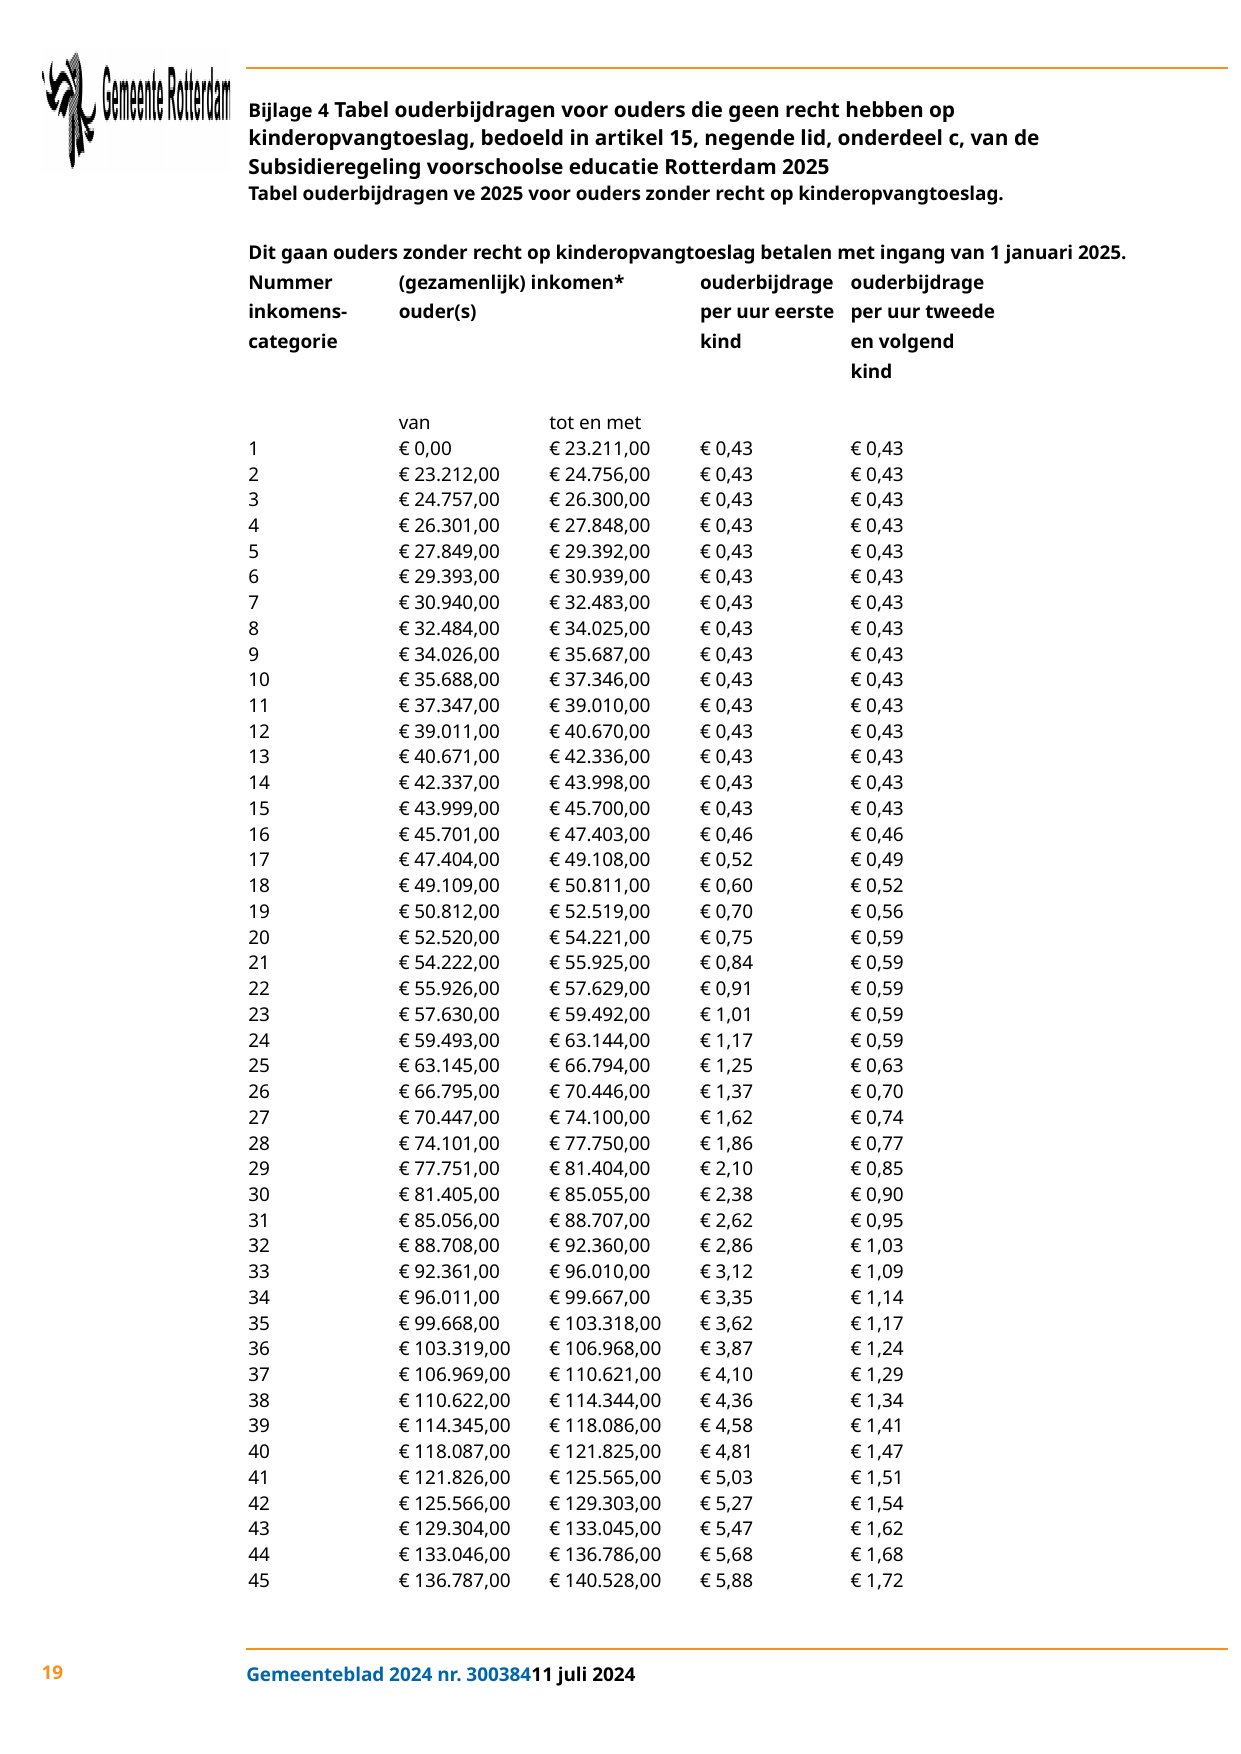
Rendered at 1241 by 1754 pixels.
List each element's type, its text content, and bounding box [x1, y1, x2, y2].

table_cell € 0,90 [850, 1181, 1001, 1207]
table_cell [1001, 1387, 1152, 1413]
table_cell [1001, 564, 1152, 589]
table_cell 20 [248, 924, 398, 949]
table_cell € 103.318,00 [549, 1310, 700, 1336]
table_cell € 129.304,00 [399, 1516, 549, 1541]
table_cell € 23.211,00 [549, 435, 700, 461]
table_cell € 66.795,00 [399, 1078, 549, 1104]
table_cell € 5,88 [700, 1567, 850, 1593]
table_cell € 1,29 [850, 1361, 1001, 1387]
table_cell € 0,43 [700, 461, 850, 486]
table_cell 7 [248, 589, 398, 615]
table_cell € 92.361,00 [399, 1258, 549, 1284]
table_cell 30 [248, 1181, 398, 1207]
table_cell € 30.940,00 [399, 589, 549, 615]
table_cell 22 [248, 975, 398, 1001]
table_cell € 0,52 [700, 847, 850, 872]
table_cell € 0,43 [850, 615, 1001, 641]
table_cell € 118.086,00 [549, 1413, 700, 1438]
table_cell € 59.493,00 [399, 1027, 549, 1052]
table_cell € 55.926,00 [399, 975, 549, 1001]
table_cell 34 [248, 1284, 398, 1310]
table_cell € 1,03 [850, 1233, 1001, 1258]
text Bijlage 4 Tabel ouderbijdragen voor ouders die geen recht hebben op kinderopvangtoeslag, bedoeld in artikel 15, negende lid, onderdeel c, van de Subsidieregeling voorschoolse educatie Rotterdam 2025 [248, 95, 1152, 180]
table_cell € 2,10 [700, 1155, 850, 1181]
table_cell € 0,63 [850, 1053, 1001, 1078]
table_cell € 5,68 [700, 1541, 850, 1567]
table_cell € 0,43 [850, 770, 1001, 795]
table_cell € 0,52 [850, 873, 1001, 898]
table_cell € 35.688,00 [399, 667, 549, 692]
table_cell € 1,41 [850, 1413, 1001, 1438]
table_cell € 24.757,00 [399, 486, 549, 512]
table_cell € 32.484,00 [399, 615, 549, 641]
table_cell [1001, 615, 1152, 641]
table_cell € 37.347,00 [399, 692, 549, 718]
table_cell € 37.346,00 [549, 667, 700, 692]
table_cell 5 [248, 538, 398, 564]
table_cell € 0,43 [700, 615, 850, 641]
table_cell 18 [248, 873, 398, 898]
table_cell 6 [248, 564, 398, 589]
table_cell [1001, 1233, 1152, 1258]
table_cell 3 [248, 486, 398, 512]
table_cell 13 [248, 744, 398, 769]
table_cell € 0,43 [700, 641, 850, 667]
table_cell € 0,46 [850, 821, 1001, 847]
table_cell € 0,43 [700, 512, 850, 538]
table_cell 39 [248, 1413, 398, 1438]
table_cell € 99.667,00 [549, 1284, 700, 1310]
table_cell € 0,43 [850, 486, 1001, 512]
table_cell € 1,86 [700, 1130, 850, 1155]
table_cell € 0,59 [850, 1001, 1001, 1027]
table_cell 32 [248, 1233, 398, 1258]
table_cell € 133.045,00 [549, 1516, 700, 1541]
table_cell 45 [248, 1567, 398, 1593]
table_cell 9 [248, 641, 398, 667]
table_cell € 85.055,00 [549, 1181, 700, 1207]
table_cell € 106.968,00 [549, 1336, 700, 1361]
table_cell [1001, 1541, 1152, 1567]
table_cell 41 [248, 1464, 398, 1490]
table_cell € 30.939,00 [549, 564, 700, 589]
table_cell € 1,72 [850, 1567, 1001, 1593]
table_cell [549, 384, 700, 409]
table_cell [1001, 1027, 1152, 1052]
table_cell [399, 384, 549, 409]
table_cell € 39.010,00 [549, 692, 700, 718]
table_cell € 45.701,00 [399, 821, 549, 847]
table_cell € 0,60 [700, 873, 850, 898]
table_cell [1001, 1104, 1152, 1130]
table_cell € 96.010,00 [549, 1258, 700, 1284]
table_cell 25 [248, 1053, 398, 1078]
table_cell [1001, 1130, 1152, 1155]
table_cell 36 [248, 1336, 398, 1361]
table_header ouderbijdrage per uur tweede en volgend kind [850, 269, 1001, 383]
table_cell € 1,34 [850, 1387, 1001, 1413]
table_cell € 1,62 [850, 1516, 1001, 1541]
table_cell [1001, 692, 1152, 718]
table_cell € 85.056,00 [399, 1207, 549, 1233]
table_cell € 1,62 [700, 1104, 850, 1130]
table_cell [248, 384, 398, 409]
text Tabel ouderbijdragen ve 2025 voor ouders zonder recht op kinderopvangtoeslag. [248, 180, 1152, 206]
table_cell € 0,77 [850, 1130, 1001, 1155]
table_cell € 0,00 [399, 435, 549, 461]
table_cell € 0,43 [700, 435, 850, 461]
table_cell [1001, 461, 1152, 486]
table_cell € 3,12 [700, 1258, 850, 1284]
table_cell € 0,85 [850, 1155, 1001, 1181]
table_cell 27 [248, 1104, 398, 1130]
table_cell € 136.787,00 [399, 1567, 549, 1593]
table_cell € 0,43 [700, 589, 850, 615]
table_cell € 70.447,00 [399, 1104, 549, 1130]
table_cell € 133.046,00 [399, 1541, 549, 1567]
table_cell € 88.708,00 [399, 1233, 549, 1258]
table_cell € 4,81 [700, 1439, 850, 1464]
table_cell [1001, 409, 1152, 435]
table_cell € 1,68 [850, 1541, 1001, 1567]
table_cell € 45.700,00 [549, 795, 700, 821]
table_cell € 32.483,00 [549, 589, 700, 615]
table_cell € 110.621,00 [549, 1361, 700, 1387]
table_cell [700, 384, 850, 409]
table_cell € 77.750,00 [549, 1130, 700, 1155]
table_header Nummer inkomens-categorie [248, 269, 398, 383]
table_cell € 24.756,00 [549, 461, 700, 486]
table_cell [1001, 873, 1152, 898]
table_cell [1001, 847, 1152, 872]
table_cell € 121.826,00 [399, 1464, 549, 1490]
table_cell € 49.109,00 [399, 873, 549, 898]
table_cell € 0,43 [700, 564, 850, 589]
table_cell [1001, 667, 1152, 692]
table_cell € 63.145,00 [399, 1053, 549, 1078]
table_cell [1001, 295, 1152, 383]
table_cell € 114.345,00 [399, 1413, 549, 1438]
table_cell [1001, 1567, 1152, 1593]
table_cell € 52.519,00 [549, 898, 700, 924]
table_cell [1001, 1284, 1152, 1310]
table_cell [1001, 435, 1152, 461]
table_cell 37 [248, 1361, 398, 1387]
table_cell [1001, 384, 1152, 409]
table_cell [1001, 744, 1152, 769]
table_cell [850, 409, 1001, 435]
table_cell [1001, 1336, 1152, 1361]
table_cell € 34.025,00 [549, 615, 700, 641]
table_cell € 1,17 [850, 1310, 1001, 1336]
table_cell € 0,43 [850, 435, 1001, 461]
table_cell € 43.998,00 [549, 770, 700, 795]
table_cell € 74.101,00 [399, 1130, 549, 1155]
table_cell 43 [248, 1516, 398, 1541]
table_cell tot en met [549, 409, 700, 435]
table_cell € 0,43 [850, 461, 1001, 486]
table_cell € 0,95 [850, 1207, 1001, 1233]
table_cell € 70.446,00 [549, 1078, 700, 1104]
table_cell € 92.360,00 [549, 1233, 700, 1258]
table_cell € 0,43 [700, 692, 850, 718]
table_cell € 27.848,00 [549, 512, 700, 538]
table_cell 23 [248, 1001, 398, 1027]
table_cell € 0,59 [850, 924, 1001, 949]
table_cell 28 [248, 1130, 398, 1155]
table_cell € 2,86 [700, 1233, 850, 1258]
table_cell [1001, 1001, 1152, 1027]
table_cell € 0,43 [850, 744, 1001, 769]
table_cell € 0,43 [850, 718, 1001, 744]
table_cell [700, 409, 850, 435]
table_cell € 5,03 [700, 1464, 850, 1490]
table_cell € 1,54 [850, 1490, 1001, 1516]
table_cell € 4,58 [700, 1413, 850, 1438]
table_cell € 125.566,00 [399, 1490, 549, 1516]
table_header ouderbijdrage per uur eerste kind [700, 269, 850, 383]
table_cell € 52.520,00 [399, 924, 549, 949]
table_cell € 0,43 [850, 795, 1001, 821]
table_cell [1001, 1516, 1152, 1541]
table_cell 24 [248, 1027, 398, 1052]
table_cell € 35.687,00 [549, 641, 700, 667]
table_cell € 0,59 [850, 950, 1001, 975]
table_cell [1001, 589, 1152, 615]
table_cell [1001, 486, 1152, 512]
table_cell € 110.622,00 [399, 1387, 549, 1413]
table_cell € 121.825,00 [549, 1439, 700, 1464]
table_cell € 0,43 [700, 770, 850, 795]
table_cell € 0,43 [700, 718, 850, 744]
table_cell € 49.108,00 [549, 847, 700, 872]
table_cell € 40.670,00 [549, 718, 700, 744]
table_cell 31 [248, 1207, 398, 1233]
table_cell [1001, 770, 1152, 795]
table_cell € 74.100,00 [549, 1104, 700, 1130]
table_cell 19 [248, 898, 398, 924]
table_cell € 1,14 [850, 1284, 1001, 1310]
table_cell € 26.300,00 [549, 486, 700, 512]
table_cell 15 [248, 795, 398, 821]
table_cell € 81.405,00 [399, 1181, 549, 1207]
table_cell € 136.786,00 [549, 1541, 700, 1567]
table_cell 4 [248, 512, 398, 538]
table_cell € 47.403,00 [549, 821, 700, 847]
table_cell € 0,43 [700, 744, 850, 769]
table_cell [1001, 898, 1152, 924]
table_cell € 66.794,00 [549, 1053, 700, 1078]
table_cell 33 [248, 1258, 398, 1284]
table_cell € 2,38 [700, 1181, 850, 1207]
table_cell 2 [248, 461, 398, 486]
table_cell € 55.925,00 [549, 950, 700, 975]
table_cell [1001, 1258, 1152, 1284]
table_cell [1001, 718, 1152, 744]
table_cell 12 [248, 718, 398, 744]
table_cell € 99.668,00 [399, 1310, 549, 1336]
table_cell € 3,62 [700, 1310, 850, 1336]
table_cell € 0,43 [700, 538, 850, 564]
table_cell € 42.336,00 [549, 744, 700, 769]
table_cell [1001, 821, 1152, 847]
table_cell € 96.011,00 [399, 1284, 549, 1310]
table_cell [1001, 1155, 1152, 1181]
table_cell [1001, 795, 1152, 821]
table_cell € 0,43 [850, 589, 1001, 615]
table_cell € 27.849,00 [399, 538, 549, 564]
table_cell 14 [248, 770, 398, 795]
table_cell € 47.404,00 [399, 847, 549, 872]
table_cell € 1,37 [700, 1078, 850, 1104]
table_cell 11 [248, 692, 398, 718]
table_header (gezamenlijk) inkomen* ouder(s) [399, 269, 700, 383]
table_cell [1001, 641, 1152, 667]
table_cell € 54.222,00 [399, 950, 549, 975]
table_cell 40 [248, 1439, 398, 1464]
table_cell 29 [248, 1155, 398, 1181]
table_cell € 77.751,00 [399, 1155, 549, 1181]
table_cell € 0,59 [850, 1027, 1001, 1052]
table_cell € 0,43 [700, 795, 850, 821]
table_cell € 140.528,00 [549, 1567, 700, 1593]
table_cell € 0,91 [700, 975, 850, 1001]
table_cell € 1,47 [850, 1439, 1001, 1464]
table_cell € 57.630,00 [399, 1001, 549, 1027]
table_cell € 3,87 [700, 1336, 850, 1361]
table_cell € 1,17 [700, 1027, 850, 1052]
table_cell [1001, 950, 1152, 975]
table_cell € 0,56 [850, 898, 1001, 924]
table_cell € 3,35 [700, 1284, 850, 1310]
table_cell € 0,70 [850, 1078, 1001, 1104]
table_cell € 88.707,00 [549, 1207, 700, 1233]
table_cell [1001, 1413, 1152, 1438]
table_cell 21 [248, 950, 398, 975]
table_cell [1001, 512, 1152, 538]
table_cell 17 [248, 847, 398, 872]
table_cell 35 [248, 1310, 398, 1336]
table_cell € 1,51 [850, 1464, 1001, 1490]
table_cell € 0,70 [700, 898, 850, 924]
table_cell [1001, 1310, 1152, 1336]
table_cell € 4,10 [700, 1361, 850, 1387]
table_cell [1001, 1207, 1152, 1233]
table_cell [1001, 538, 1152, 564]
table_cell € 39.011,00 [399, 718, 549, 744]
table_cell € 0,43 [700, 667, 850, 692]
table_cell € 118.087,00 [399, 1439, 549, 1464]
table_cell 26 [248, 1078, 398, 1104]
table_cell 1 [248, 435, 398, 461]
table_cell € 129.303,00 [549, 1490, 700, 1516]
table_cell 16 [248, 821, 398, 847]
table_cell € 1,24 [850, 1336, 1001, 1361]
table_cell € 114.344,00 [549, 1387, 700, 1413]
table_cell € 0,43 [850, 512, 1001, 538]
table_cell € 40.671,00 [399, 744, 549, 769]
table_cell 42 [248, 1490, 398, 1516]
table_cell € 29.393,00 [399, 564, 549, 589]
table_cell [1001, 1464, 1152, 1490]
table_cell [248, 409, 398, 435]
table_cell € 29.392,00 [549, 538, 700, 564]
table_cell € 2,62 [700, 1207, 850, 1233]
table_cell [1001, 1361, 1152, 1387]
table_cell [1001, 1490, 1152, 1516]
table_cell € 125.565,00 [549, 1464, 700, 1490]
table_cell € 0,43 [850, 667, 1001, 692]
table_cell € 63.144,00 [549, 1027, 700, 1052]
table_cell € 54.221,00 [549, 924, 700, 949]
table_cell 38 [248, 1387, 398, 1413]
table_cell € 23.212,00 [399, 461, 549, 486]
table_cell € 0,59 [850, 975, 1001, 1001]
table_cell € 0,43 [850, 538, 1001, 564]
table_cell € 0,75 [700, 924, 850, 949]
table_cell € 1,01 [700, 1001, 850, 1027]
table_cell 8 [248, 615, 398, 641]
table_cell € 106.969,00 [399, 1361, 549, 1387]
table_cell 44 [248, 1541, 398, 1567]
table_cell € 103.319,00 [399, 1336, 549, 1361]
text Dit gaan ouders zonder recht op kinderopvangtoeslag betalen met ingang van 1 januari 2025. [248, 239, 1152, 265]
table_cell € 0,43 [850, 692, 1001, 718]
table_cell € 5,27 [700, 1490, 850, 1516]
table_cell [1001, 1053, 1152, 1078]
table_cell [1001, 924, 1152, 949]
table_cell € 0,46 [700, 821, 850, 847]
table_cell € 0,43 [850, 564, 1001, 589]
table_cell € 43.999,00 [399, 795, 549, 821]
table_cell € 50.812,00 [399, 898, 549, 924]
table_cell 10 [248, 667, 398, 692]
table_cell € 34.026,00 [399, 641, 549, 667]
table_cell [1001, 975, 1152, 1001]
table_cell van [399, 409, 549, 435]
table_header [1001, 269, 1152, 295]
table_cell € 0,74 [850, 1104, 1001, 1130]
table_cell € 5,47 [700, 1516, 850, 1541]
table_cell € 1,09 [850, 1258, 1001, 1284]
table_cell € 42.337,00 [399, 770, 549, 795]
table_cell € 1,25 [700, 1053, 850, 1078]
table_cell € 0,43 [850, 641, 1001, 667]
table_cell € 0,84 [700, 950, 850, 975]
table_cell € 0,49 [850, 847, 1001, 872]
table_cell € 4,36 [700, 1387, 850, 1413]
table_cell [850, 384, 1001, 409]
table_cell € 50.811,00 [549, 873, 700, 898]
table_cell € 59.492,00 [549, 1001, 700, 1027]
table_cell [1001, 1439, 1152, 1464]
table_cell [1001, 1181, 1152, 1207]
table_cell € 26.301,00 [399, 512, 549, 538]
table_cell € 81.404,00 [549, 1155, 700, 1181]
table_cell [1001, 1078, 1152, 1104]
picture [41, 47, 231, 172]
table_cell € 57.629,00 [549, 975, 700, 1001]
table_cell € 0,43 [700, 486, 850, 512]
